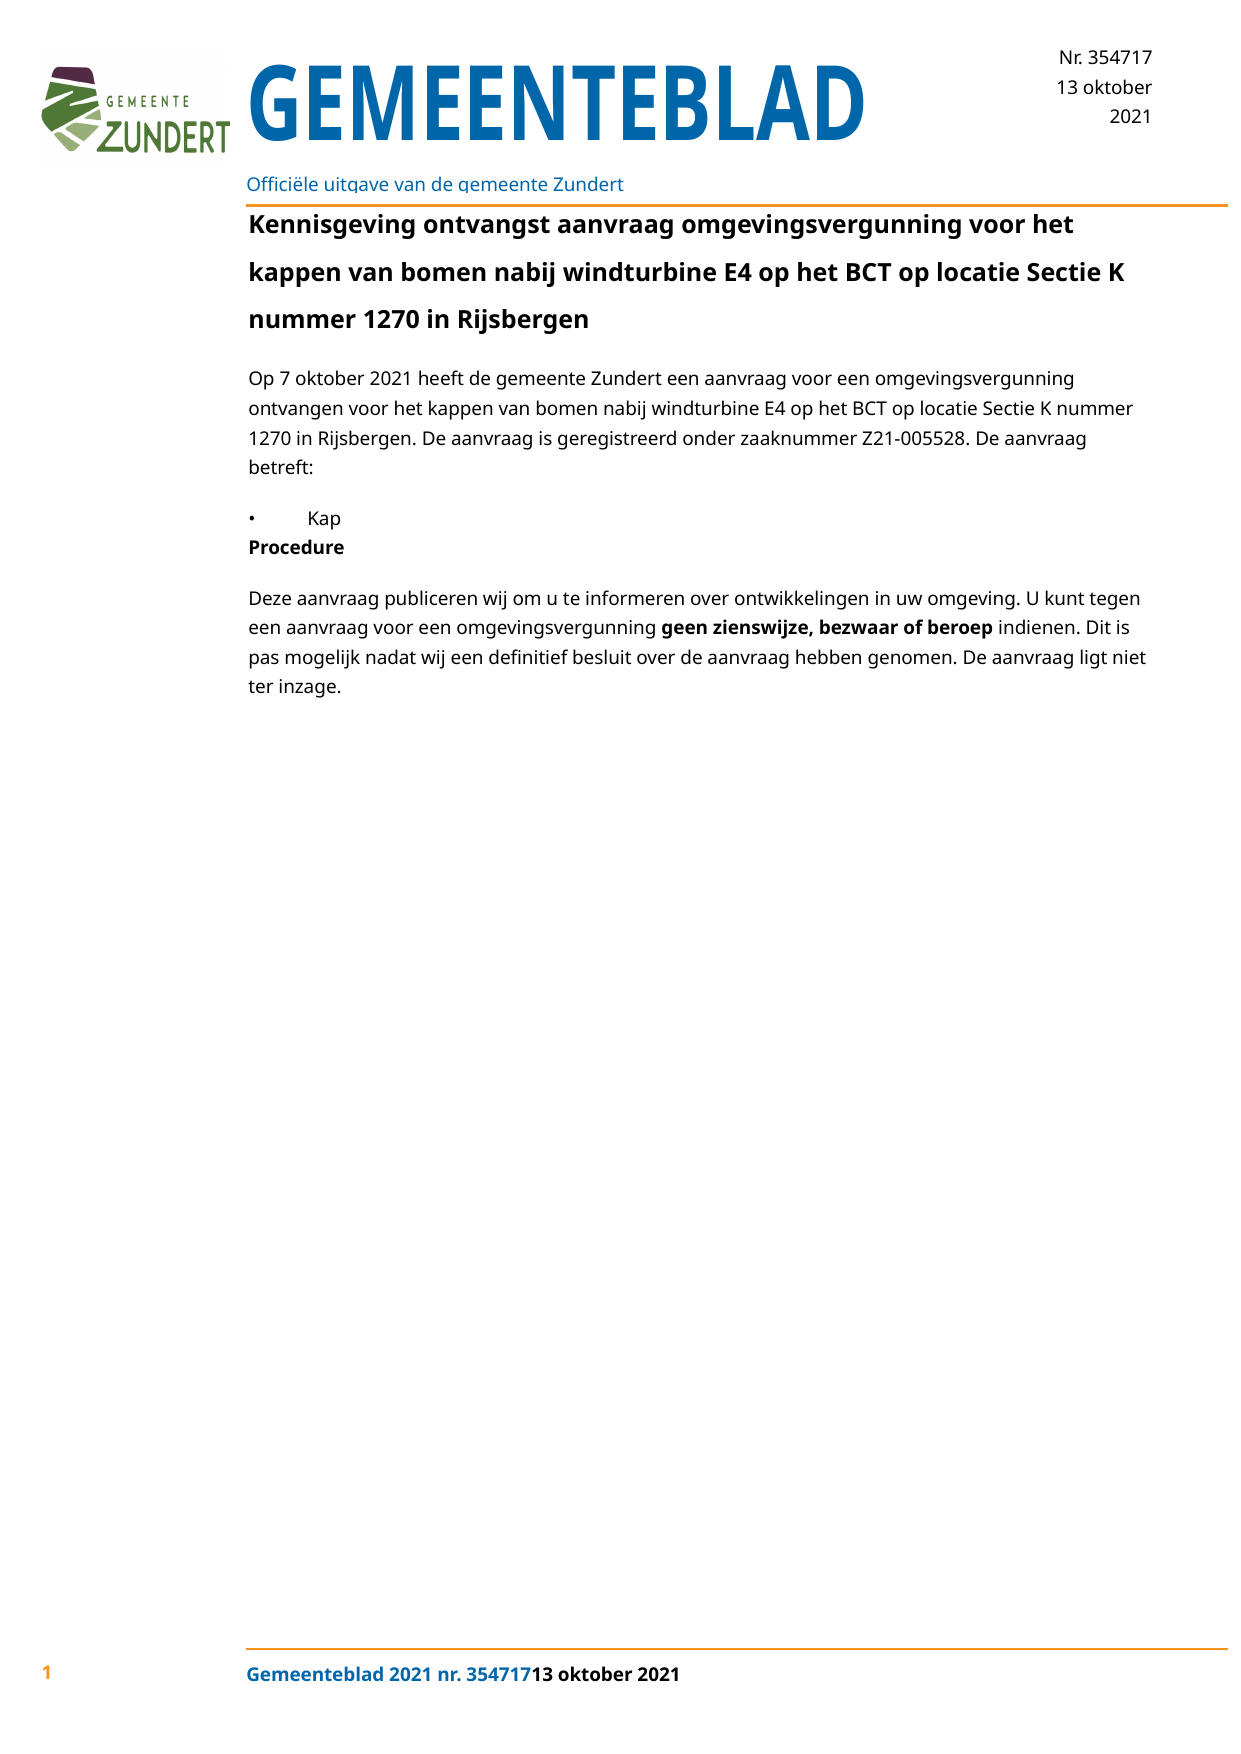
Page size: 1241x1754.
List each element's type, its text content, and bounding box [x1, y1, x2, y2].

text Deze aanvraag publiceren wij om u te informeren over ontwikkelingen in uw omgeving. U kunt tegen een aanvraag voor een omgevingsvergunning geen zienswijze, bezwaar of beroep indienen. Dit is pas mogelijk nadat wij een definitief besluit over de aanvraag hebben genomen. De aanvraag ligt niet ter inzage. [248, 585, 1152, 699]
list Kap [248, 505, 1152, 530]
text Kennisgeving ontvangst aanvraag omgevingsvergunning voor het kappen van bomen nabij windturbine E4 op het BCT op locatie Sectie K nummer 1270 in Rijsbergen [248, 207, 1152, 336]
picture [41, 47, 231, 172]
text Op 7 oktober 2021 heeft de gemeente Zundert een aanvraag voor een omgevingsvergunning ontvangen voor het kappen van bomen nabij windturbine E4 op het BCT op locatie Sectie K nummer 1270 in Rijsbergen. De aanvraag is geregistreerd onder zaaknummer Z21-005528. De aanvraag betreft: [248, 366, 1152, 480]
text Procedure [248, 534, 1152, 560]
